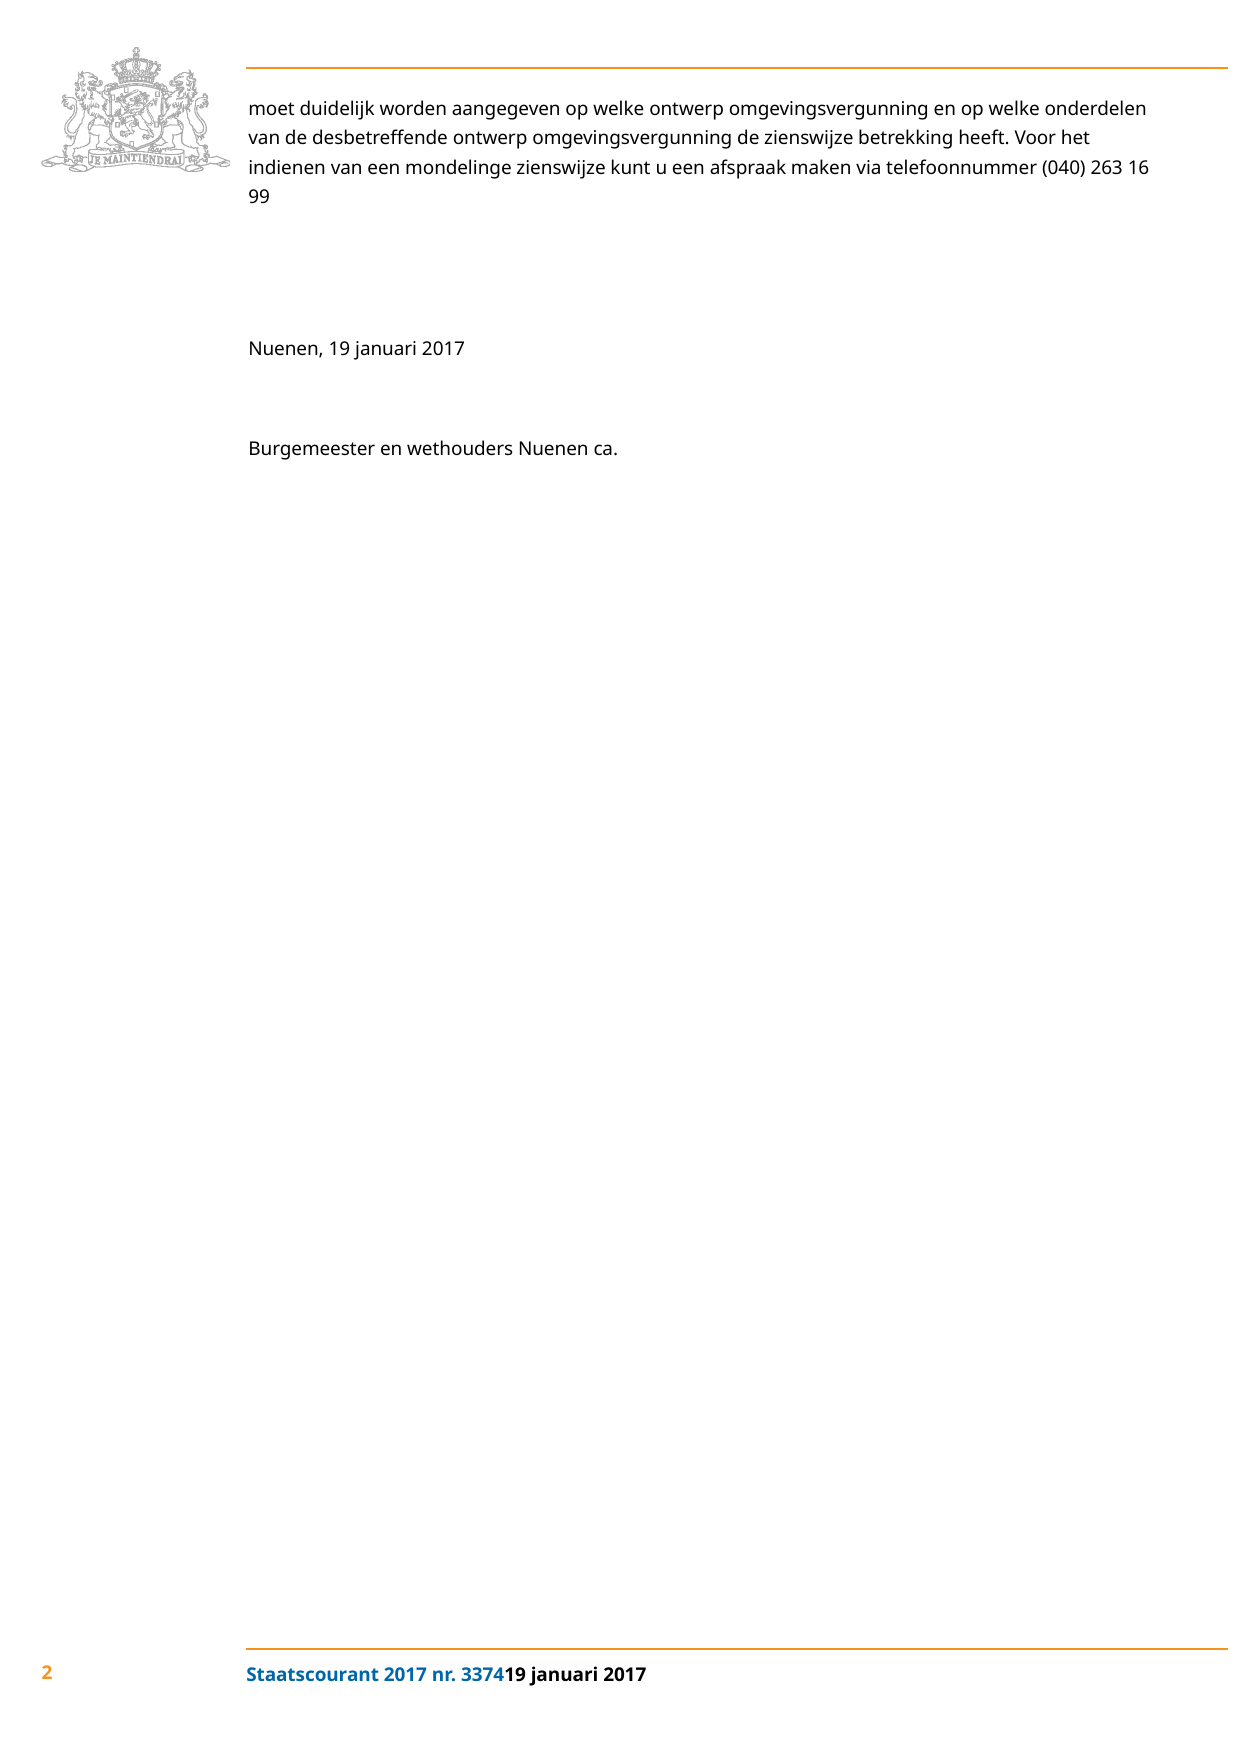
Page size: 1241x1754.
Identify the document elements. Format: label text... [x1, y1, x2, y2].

text Burgemeester en wethouders Nuenen ca. [248, 436, 1152, 461]
text Nuenen, 19 januari 2017 [248, 335, 1152, 361]
picture [41, 47, 231, 172]
text moet duidelijk worden aangegeven op welke ontwerp omgevingsvergunning en op welke onderdelen van de desbetreffende ontwerp omgevingsvergunning de zienswijze betrekking heeft. Voor het indienen van een mondelinge zienswijze kunt u een afspraak maken via telefoonnummer (040) 263 16 99 [248, 95, 1152, 209]
